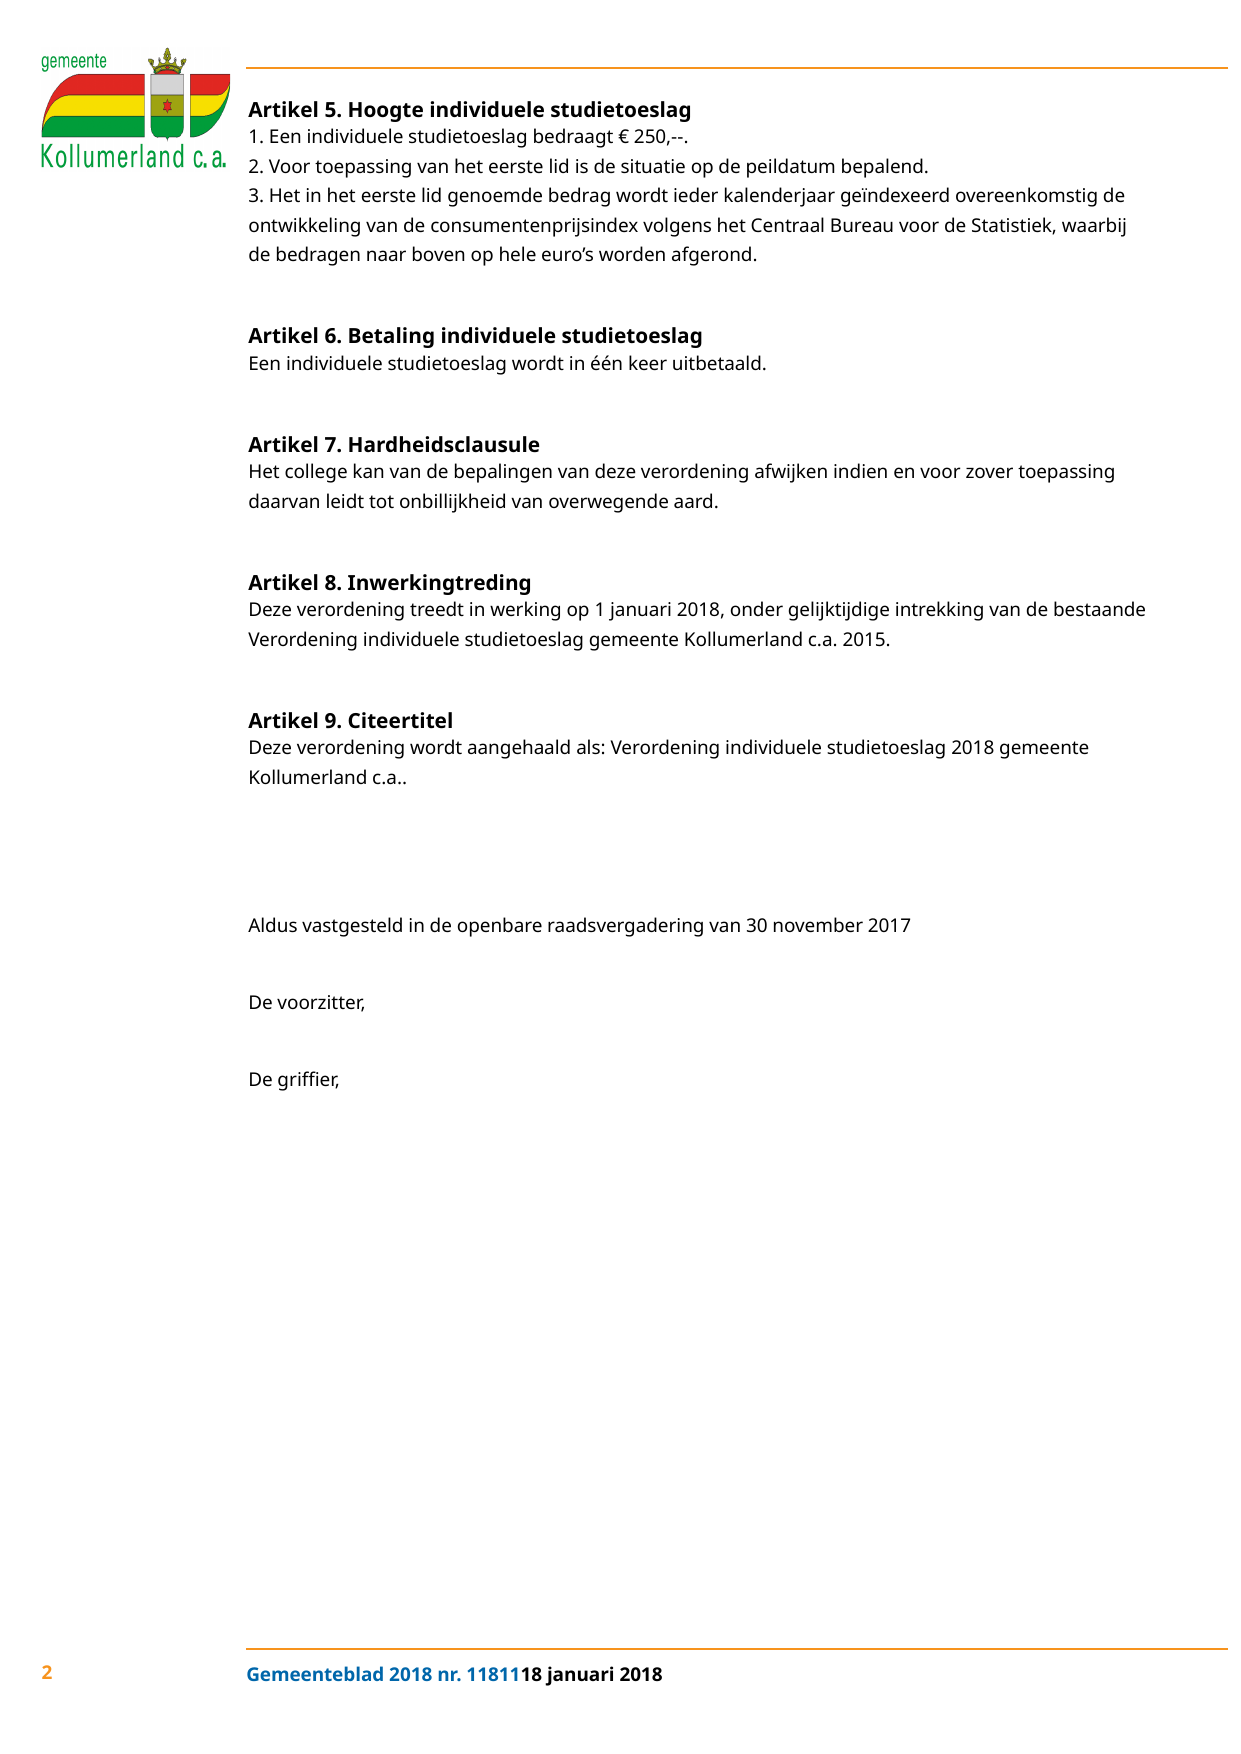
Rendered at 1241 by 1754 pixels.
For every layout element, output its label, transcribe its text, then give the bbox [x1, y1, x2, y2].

text De griffier, [248, 1066, 1152, 1092]
text 1. Een individuele studietoeslag bedraagt € 250,--. [248, 123, 1152, 149]
text Aldus vastgesteld in de openbare raadsvergadering van 30 november 2017 [248, 912, 1152, 938]
text Artikel 9. Citeertitel [248, 706, 1152, 734]
picture [41, 47, 231, 172]
text De voorzitter, [248, 989, 1152, 1015]
text Deze verordening treedt in werking op 1 januari 2018, onder gelijktijdige intrekking van de bestaande Verordening individuele studietoeslag gemeente Kollumerland c.a. 2015. [248, 596, 1152, 652]
text Artikel 5. Hoogte individuele studietoeslag [248, 95, 1152, 123]
text Het college kan van de bepalingen van deze verordening afwijken indien en voor zover toepassing daarvan leidt tot onbillijkheid van overwegende aard. [248, 458, 1152, 514]
text Een individuele studietoeslag wordt in één keer uitbetaald. [248, 350, 1152, 376]
text Artikel 6. Betaling individuele studietoeslag [248, 322, 1152, 350]
text Artikel 8. Inwerkingtreding [248, 568, 1152, 596]
text Deze verordening wordt aangehaald als: Verordening individuele studietoeslag 2018 gemeente Kollumerland c.a.. [248, 734, 1152, 790]
text 2. Voor toepassing van het eerste lid is de situatie op de peildatum bepalend. [248, 153, 1152, 178]
text Artikel 7. Hardheidsclausule [248, 430, 1152, 458]
text 3. Het in het eerste lid genoemde bedrag wordt ieder kalenderjaar geïndexeerd overeenkomstig de ontwikkeling van de consumentenprijsindex volgens het Centraal Bureau voor de Statistiek, waarbij de bedragen naar boven op hele euro’s worden afgerond. [248, 182, 1152, 267]
